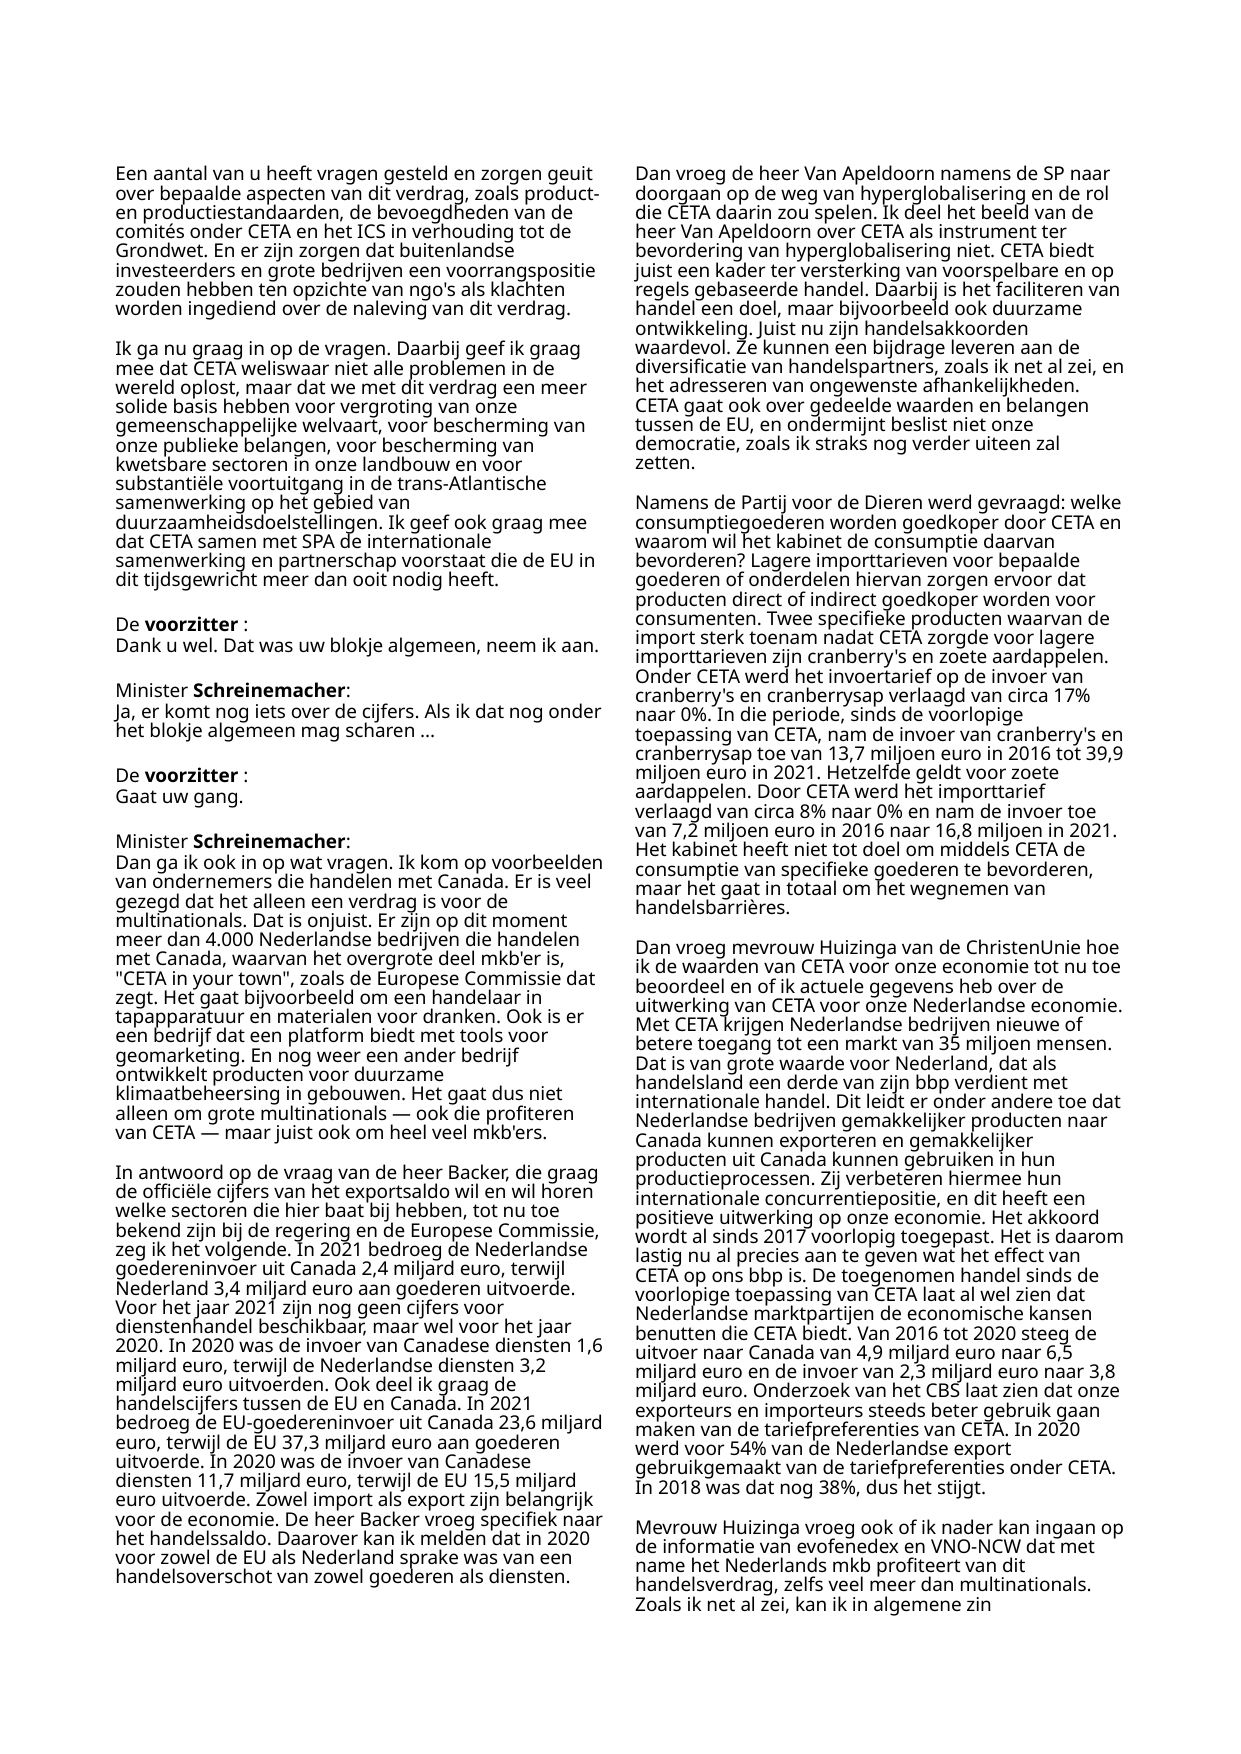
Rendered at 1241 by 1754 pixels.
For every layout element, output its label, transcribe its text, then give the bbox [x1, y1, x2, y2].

text Dan ga ik ook in op wat vragen. Ik kom op voorbeelden van ondernemers die handelen met Canada. Er is veel gezegd dat het alleen een verdrag is voor de multinationals. Dat is onjuist. Er zijn op dit moment meer dan 4.000 Nederlandse bedrijven die handelen met Canada, waarvan het overgrote deel mkb'er is, "CETA in your town", zoals de Europese Commissie dat zegt. Het gaat bijvoorbeeld om een handelaar in tapapparatuur en materialen voor dranken. Ook is er een bedrijf dat een platform biedt met tools voor geomarketing. En nog weer een ander bedrijf ontwikkelt producten voor duurzame klimaatbeheersing in gebouwen. Het gaat dus niet alleen om grote multinationals — ook die profiteren van CETA — maar juist ook om heel veel mkb'ers. [115, 854, 605, 1143]
text Dan vroeg mevrouw Huizinga van de ChristenUnie hoe ik de waarden van CETA voor onze economie tot nu toe beoordeel en of ik actuele gegevens heb over de uitwerking van CETA voor onze Nederlandse economie. Met CETA krijgen Nederlandse bedrijven nieuwe of betere toegang tot een markt van 35 miljoen mensen. Dat is van grote waarde voor Nederland, dat als handelsland een derde van zijn bbp verdient met internationale handel. Dit leidt er onder andere toe dat Nederlandse bedrijven gemakkelijker producten naar Canada kunnen exporteren en gemakkelijker producten uit Canada kunnen gebruiken in hun productieprocessen. Zij verbeteren hiermee hun internationale concurrentiepositie, en dit heeft een positieve uitwerking op onze economie. Het akkoord wordt al sinds 2017 voorlopig toegepast. Het is daarom lastig nu al precies aan te geven wat het effect van CETA op ons bbp is. De toegenomen handel sinds de voorlopige toepassing van CETA laat al wel zien dat Nederlandse marktpartijen de economische kansen benutten die CETA biedt. Van 2016 tot 2020 steeg de uitvoer naar Canada van 4,9 miljard euro naar 6,5 miljard euro en de invoer van 2,3 miljard euro naar 3,8 miljard euro. Onderzoek van het CBS laat zien dat onze exporteurs en importeurs steeds beter gebruik gaan maken van de tariefpreferenties van CETA. In 2020 werd voor 54% van de Nederlandse export gebruikgemaakt van de tariefpreferenties onder CETA. In 2018 was dat nog 38%, dus het stijgt. [635, 939, 1125, 1498]
text In antwoord op de vraag van de heer Backer, die graag de officiële cijfers van het exportsaldo wil en wil horen welke sectoren die hier baat bij hebben, tot nu toe bekend zijn bij de regering en de Europese Commissie, zeg ik het volgende. In 2021 bedroeg de Nederlandse goedereninvoer uit Canada 2,4 miljard euro, terwijl Nederland 3,4 miljard euro aan goederen uitvoerde. Voor het jaar 2021 zijn nog geen cijfers voor dienstenhandel beschikbaar, maar wel voor het jaar 2020. In 2020 was de invoer van Canadese diensten 1,6 miljard euro, terwijl de Nederlandse diensten 3,2 miljard euro uitvoerden. Ook deel ik graag de handelscijfers tussen de EU en Canada. In 2021 bedroeg de EU-goedereninvoer uit Canada 23,6 miljard euro, terwijl de EU 37,3 miljard euro aan goederen uitvoerde. In 2020 was de invoer van Canadese diensten 11,7 miljard euro, terwijl de EU 15,5 miljard euro uitvoerde. Zowel import als export zijn belangrijk voor de economie. De heer Backer vroeg specifiek naar het handelssaldo. Daarover kan ik melden dat in 2020 voor zowel de EU als Nederland sprake was van een handelsoverschot van zowel goederen als diensten. [115, 1164, 605, 1588]
text De voorzitter : [115, 612, 605, 637]
text Mevrouw Huizinga vroeg ook of ik nader kan ingaan op de informatie van evofenedex en VNO-NCW dat met name het Nederlands mkb profiteert van dit handelsverdrag, zelfs veel meer dan multinationals. Zoals ik net al zei, kan ik in algemene zin [635, 1519, 1125, 1615]
text Ik ga nu graag in op de vragen. Daarbij geef ik graag mee dat CETA weliswaar niet alle problemen in de wereld oplost, maar dat we met dit verdrag een meer solide basis hebben voor vergroting van onze gemeenschappelijke welvaart, voor bescherming van onze publieke belangen, voor bescherming van kwetsbare sectoren in onze landbouw en voor substantiële voortuitgang in de trans-Atlantische samenwerking op het gebied van duurzaamheidsdoelstellingen. Ik geef ook graag mee dat CETA samen met SPA de internationale samenwerking en partnerschap voorstaat die de EU in dit tijdsgewricht meer dan ooit nodig heeft. [115, 340, 605, 591]
text Een aantal van u heeft vragen gesteld en zorgen geuit over bepaalde aspecten van dit verdrag, zoals product- en productiestandaarden, de bevoegdheden van de comités onder CETA en het ICS in verhouding tot de Grondwet. En er zijn zorgen dat buitenlandse investeerders en grote bedrijven een voorrangspositie zouden hebben ten opzichte van ngo's als klachten worden ingediend over de naleving van dit verdrag. [115, 165, 605, 319]
text Minister Schreinemacher: [115, 677, 605, 703]
text Dank u wel. Dat was uw blokje algemeen, neem ik aan. [115, 637, 605, 657]
text Gaat uw gang. [115, 788, 605, 807]
text Minister Schreinemacher: [115, 828, 605, 854]
text Ja, er komt nog iets over de cijfers. Als ik dat nog onder het blokje algemeen mag scharen ... [115, 703, 605, 742]
text Dan vroeg de heer Van Apeldoorn namens de SP naar doorgaan op de weg van hyperglobalisering en de rol die CETA daarin zou spelen. Ik deel het beeld van de heer Van Apeldoorn over CETA als instrument ter bevordering van hyperglobalisering niet. CETA biedt juist een kader ter versterking van voorspelbare en op regels gebaseerde handel. Daarbij is het faciliteren van handel een doel, maar bijvoorbeeld ook duurzame ontwikkeling. Juist nu zijn handelsakkoorden waardevol. Ze kunnen een bijdrage leveren aan de diversificatie van handelspartners, zoals ik net al zei, en het adresseren van ongewenste afhankelijkheden. CETA gaat ook over gedeelde waarden en belangen tussen de EU, en ondermijnt beslist niet onze democratie, zoals ik straks nog verder uiteen zal zetten. [635, 165, 1125, 474]
text De voorzitter : [115, 762, 605, 788]
text Namens de Partij voor de Dieren werd gevraagd: welke consumptiegoederen worden goedkoper door CETA en waarom wil het kabinet de consumptie daarvan bevorderen? Lagere importtarieven voor bepaalde goederen of onderdelen hiervan zorgen ervoor dat producten direct of indirect goedkoper worden voor consumenten. Twee specifieke producten waarvan de import sterk toenam nadat CETA zorgde voor lagere importtarieven zijn cranberry's en zoete aardappelen. Onder CETA werd het invoertarief op de invoer van cranberry's en cranberrysap verlaagd van circa 17% naar 0%. In die periode, sinds de voorlopige toepassing van CETA, nam de invoer van cranberry's en cranberrysap toe van 13,7 miljoen euro in 2016 tot 39,9 miljoen euro in 2021. Hetzelfde geldt voor zoete aardappelen. Door CETA werd het importtarief verlaagd van circa 8% naar 0% en nam de invoer toe van 7,2 miljoen euro in 2016 naar 16,8 miljoen in 2021. Het kabinet heeft niet tot doel om middels CETA de consumptie van specifieke goederen te bevorderen, maar het gaat in totaal om het wegnemen van handelsbarrières. [635, 494, 1125, 918]
